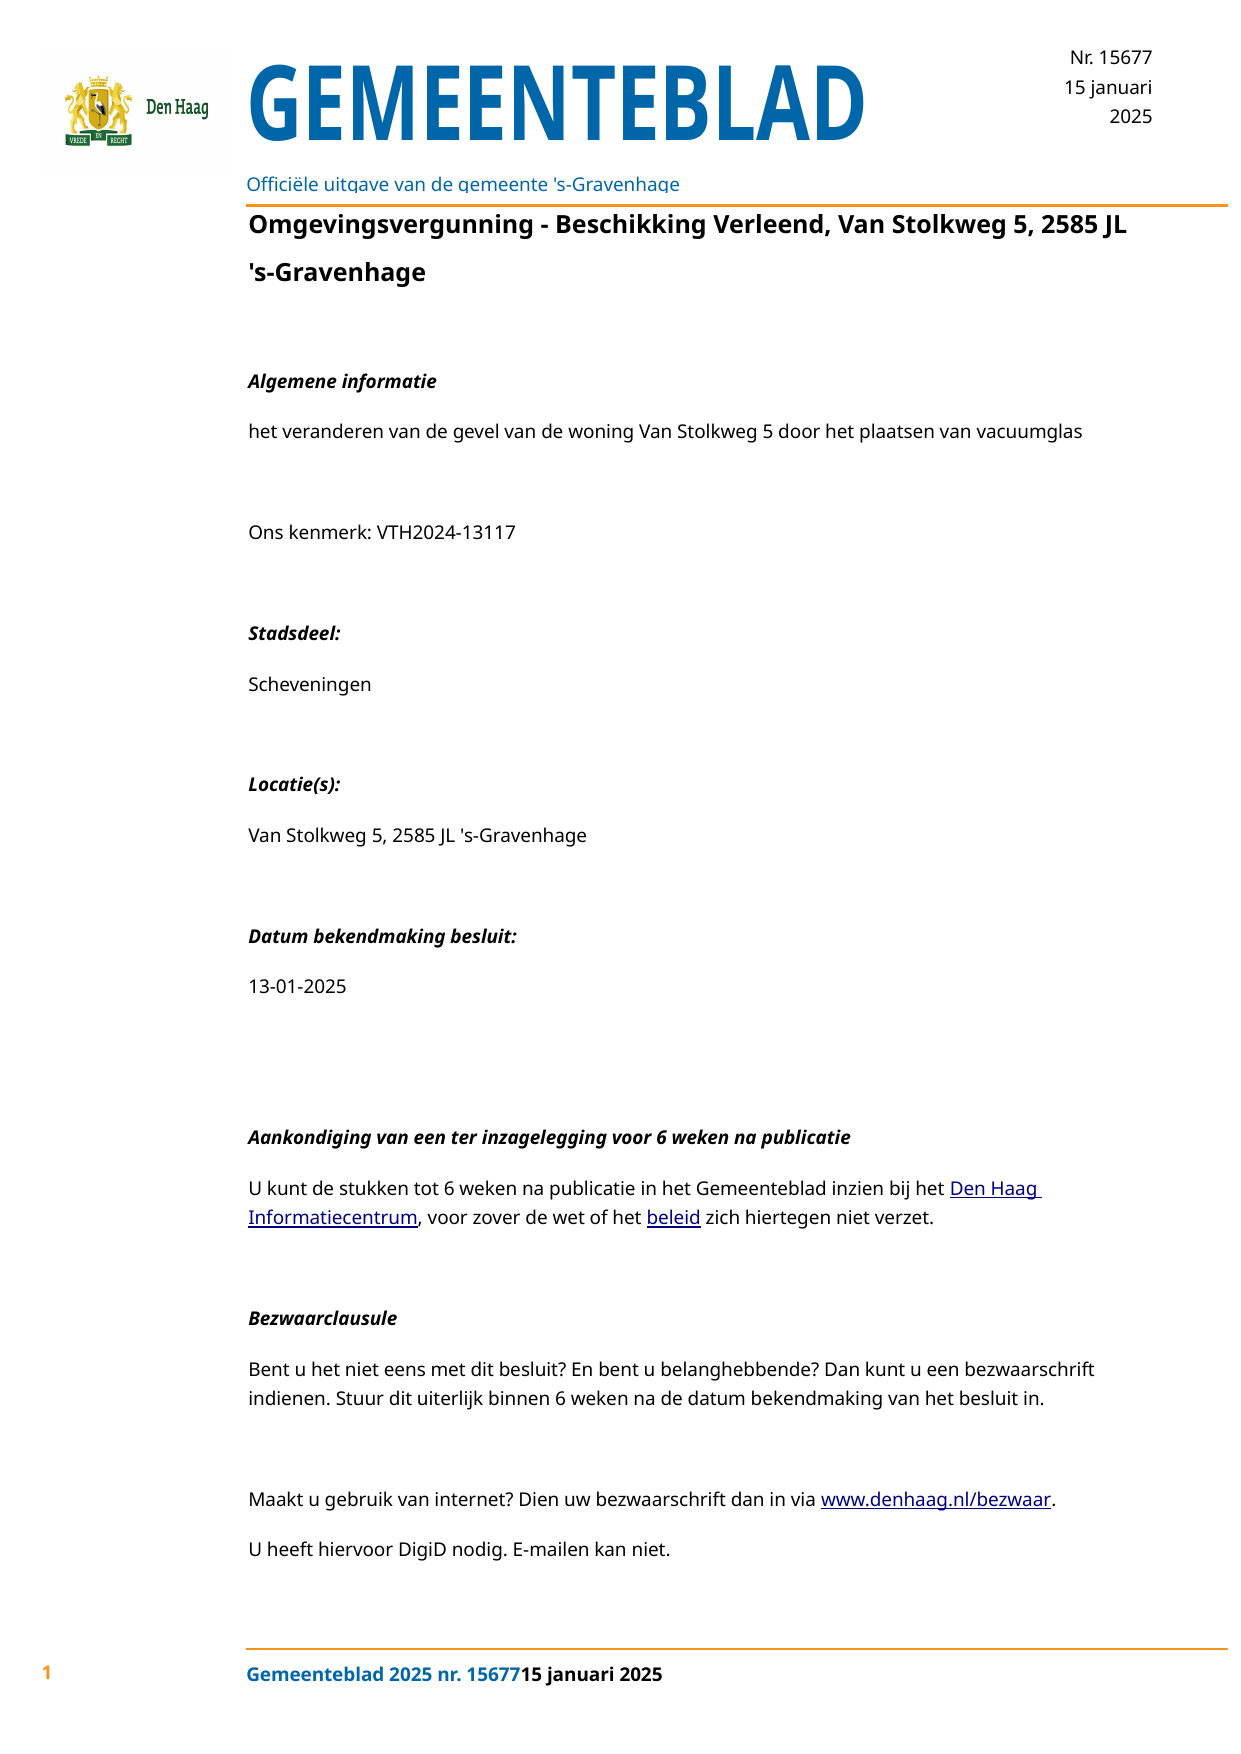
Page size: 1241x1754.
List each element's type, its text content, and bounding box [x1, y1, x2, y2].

text Bent u het niet eens met dit besluit? En bent u belanghebbende? Dan kunt u een bezwaarschrift indienen. Stuur dit uiterlijk binnen 6 weken na de datum bekendmaking van het besluit in. [248, 1356, 1152, 1411]
picture [41, 47, 231, 172]
text Stadsdeel: [248, 620, 1152, 646]
text het veranderen van de gevel van de woning Van Stolkweg 5 door het plaatsen van vacuumglas [248, 419, 1152, 444]
text Algemene informatie [248, 368, 1152, 394]
text Maakt u gebruik van internet? Dien uw bezwaarschrift dan in via www.denhaag.nl/bezwaar. [248, 1486, 1152, 1512]
text Van Stolkweg 5, 2585 JL 's-Gravenhage [248, 822, 1152, 848]
text Ons kenmerk: VTH2024-13117 [248, 519, 1152, 545]
text Scheveningen [248, 671, 1152, 697]
text Locatie(s): [248, 772, 1152, 797]
text 13-01-2025 [248, 973, 1152, 999]
text Omgevingsvergunning - Beschikking Verleend, Van Stolkweg 5, 2585 JL 's-Gravenhage [248, 207, 1152, 288]
text U heeft hiervoor DigiD nodig. E-mailen kan niet. [248, 1537, 1152, 1562]
text Bezwaarclausule [248, 1305, 1152, 1331]
text Aankondiging van een ter inzagelegging voor 6 weken na publicatie [248, 1124, 1152, 1150]
text U kunt de stukken tot 6 weken na publicatie in het Gemeenteblad inzien bij het Den Haag Informatiecentrum, voor zover de wet of het beleid zich hiertegen niet verzet. [248, 1175, 1152, 1230]
text Datum bekendmaking besluit: [248, 923, 1152, 949]
